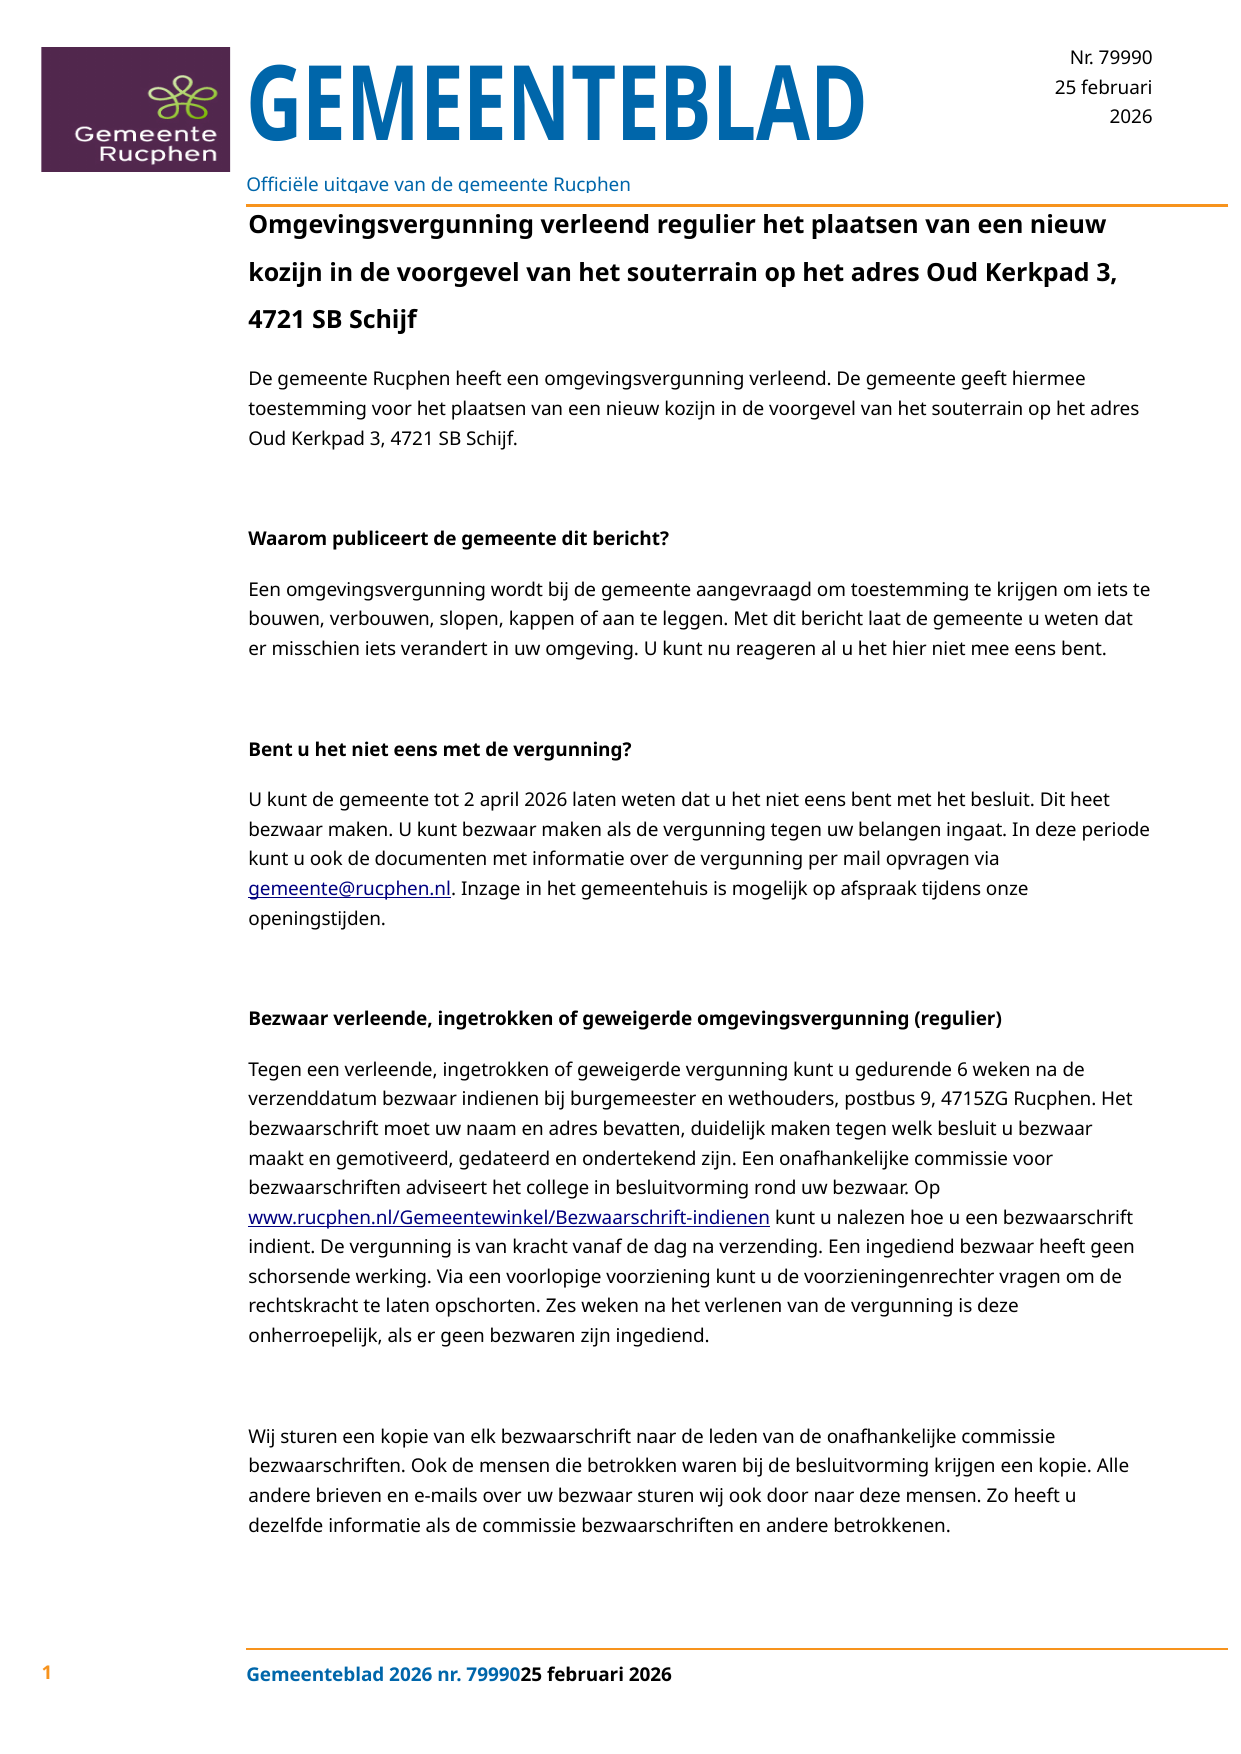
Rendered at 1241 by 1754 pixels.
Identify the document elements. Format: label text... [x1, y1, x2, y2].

text Omgevingsvergunning verleend regulier het plaatsen van een nieuw kozijn in de voorgevel van het souterrain op het adres Oud Kerkpad 3, 4721 SB Schijf [248, 207, 1152, 336]
text Wij sturen een kopie van elk bezwaarschrift naar de leden van de onafhankelijke commissie bezwaarschriften. Ook de mensen die betrokken waren bij de besluitvorming krijgen een kopie. Alle andere brieven en e-mails over uw bezwaar sturen wij ook door naar deze mensen. Zo heeft u dezelfde informatie als de commissie bezwaarschriften en andere betrokkenen. [248, 1423, 1152, 1537]
text Bent u het niet eens met de vergunning? [248, 736, 1152, 762]
text U kunt de gemeente tot 2 april 2026 laten weten dat u het niet eens bent met het besluit. Dit heet bezwaar maken. U kunt bezwaar maken als de vergunning tegen uw belangen ingaat. In deze periode kunt u ook de documenten met informatie over de vergunning per mail opvragen via gemeente@rucphen.nl. Inzage in het gemeentehuis is mogelijk op afspraak tijdens onze openingstijden. [248, 786, 1152, 930]
text Bezwaar verleende, ingetrokken of geweigerde omgevingsvergunning (regulier) [248, 1006, 1152, 1031]
text Een omgevingsvergunning wordt bij de gemeente aangevraagd om toestemming te krijgen om iets te bouwen, verbouwen, slopen, kappen of aan te leggen. Met dit bericht laat de gemeente u weten dat er misschien iets verandert in uw omgeving. U kunt nu reageren al u het hier niet mee eens bent. [248, 576, 1152, 661]
text Tegen een verleende, ingetrokken of geweigerde vergunning kunt u gedurende 6 weken na de verzenddatum bezwaar indienen bij burgemeester en wethouders, postbus 9, 4715ZG Rucphen. Het bezwaarschrift moet uw naam en adres bevatten, duidelijk maken tegen welk besluit u bezwaar maakt en gemotiveerd, gedateerd en ondertekend zijn. Een onafhankelijke commissie voor bezwaarschriften adviseert het college in besluitvorming rond uw bezwaar. Op www.rucphen.nl/Gemeentewinkel/Bezwaarschrift-indienen kunt u nalezen hoe u een bezwaarschrift indient. De vergunning is van kracht vanaf de dag na verzending. Een ingediend bezwaar heeft geen schorsende werking. Via een voorlopige voorziening kunt u de voorzieningenrechter vragen om de rechtskracht te laten opschorten. Zes weken na het verlenen van de vergunning is deze onherroepelijk, als er geen bezwaren zijn ingediend. [248, 1056, 1152, 1348]
text De gemeente Rucphen heeft een omgevingsvergunning verleend. De gemeente geeft hiermee toestemming voor het plaatsen van een nieuw kozijn in de voorgevel van het souterrain op het adres Oud Kerkpad 3, 4721 SB Schijf. [248, 366, 1152, 450]
text Waarom publiceert de gemeente dit bericht? [248, 526, 1152, 551]
picture [41, 47, 231, 172]
